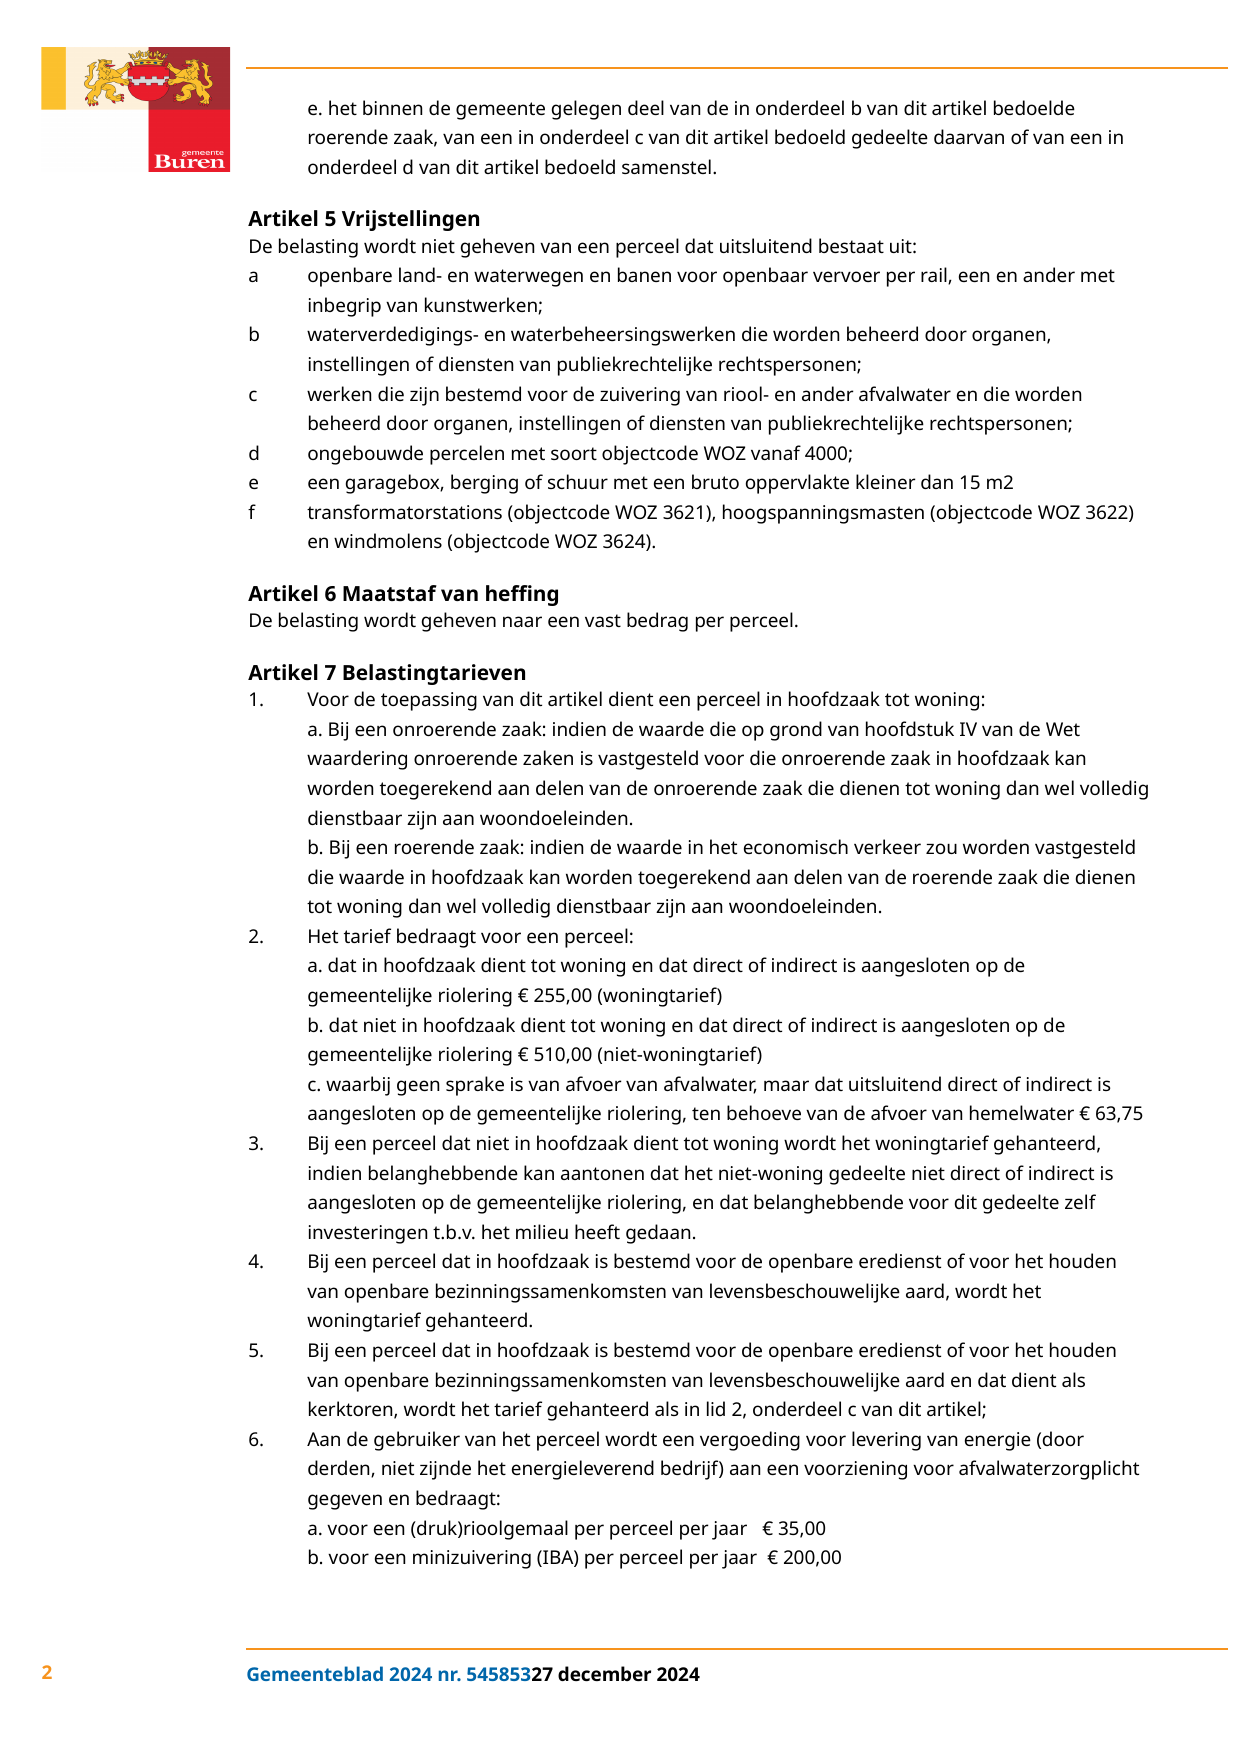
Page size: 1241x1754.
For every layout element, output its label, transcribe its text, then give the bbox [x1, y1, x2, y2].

list werken die zijn bestemd voor de zuivering van riool- en ander afvalwater en die worden beheerd door organen, instellingen of diensten van publiekrechtelijke rechtspersonen; [248, 381, 1152, 436]
list a. Bij een onroerende zaak: indien de waarde die op grond van hoofdstuk IV van de Wet waardering onroerende zaken is vastgesteld voor die onroerende zaak in hoofdzaak kan worden toegerekend aan delen van de onroerende zaak die dienen tot woning dan wel volledig dienstbaar zijn aan woondoeleinden. [248, 716, 1152, 830]
list b. voor een minizuivering (IBA) per perceel per jaar € 200,00 [248, 1544, 1152, 1570]
text De belasting wordt geheven naar een vast bedrag per perceel. [248, 607, 1152, 633]
list a. dat in hoofdzaak dient tot woning en dat direct of indirect is aangesloten op de gemeentelijke riolering € 255,00 (woningtarief) [248, 953, 1152, 1008]
list openbare land- en waterwegen en banen voor openbaar vervoer per rail, een en ander met inbegrip van kunstwerken; [248, 262, 1152, 318]
list Het tarief bedraagt voor een perceel: [248, 923, 1152, 949]
list waterverdedigings- en waterbeheersingswerken die worden beheerd door organen, instellingen of diensten van publiekrechtelijke rechtspersonen; [248, 322, 1152, 377]
text Artikel 7 Belastingtarieven [248, 658, 1152, 686]
list Bij een perceel dat niet in hoofdzaak dient tot woning wordt het woningtarief gehanteerd, indien belanghebbende kan aantonen dat het niet-woning gedeelte niet direct of indirect is aangesloten op de gemeentelijke riolering, en dat belanghebbende voor dit gedeelte zelf investeringen t.b.v. het milieu heeft gedaan. [248, 1130, 1152, 1244]
list een garagebox, berging of schuur met een bruto oppervlakte kleiner dan 15 m2 [248, 469, 1152, 495]
list Aan de gebruiker van het perceel wordt een vergoeding voor levering van energie (door derden, niet zijnde het energieleverend bedrijf) aan een voorziening voor afvalwaterzorgplicht gegeven en bedraagt: [248, 1426, 1152, 1511]
list transformatorstations (objectcode WOZ 3621), hoogspanningsmasten (objectcode WOZ 3622) en windmolens (objectcode WOZ 3624). [248, 499, 1152, 554]
text Artikel 6 Maatstaf van heffing [248, 579, 1152, 607]
list ongebouwde percelen met soort objectcode WOZ vanaf 4000; [248, 440, 1152, 466]
list b. Bij een roerende zaak: indien de waarde in het economisch verkeer zou worden vastgesteld die waarde in hoofdzaak kan worden toegerekend aan delen van de roerende zaak die dienen tot woning dan wel volledig dienstbaar zijn aan woondoeleinden. [248, 834, 1152, 919]
list Voor de toepassing van dit artikel dient een perceel in hoofdzaak tot woning: [248, 686, 1152, 712]
list Bij een perceel dat in hoofdzaak is bestemd voor de openbare eredienst of voor het houden van openbare bezinningssamenkomsten van levensbeschouwelijke aard, wordt het woningtarief gehanteerd. [248, 1248, 1152, 1333]
list e. het binnen de gemeente gelegen deel van de in onderdeel b van dit artikel bedoelde roerende zaak, van een in onderdeel c van dit artikel bedoeld gedeelte daarvan of van een in onderdeel d van dit artikel bedoeld samenstel. [248, 95, 1152, 180]
list c. waarbij geen sprake is van afvoer van afvalwater, maar dat uitsluitend direct of indirect is aangesloten op de gemeentelijke riolering, ten behoeve van de afvoer van hemelwater € 63,75 [248, 1071, 1152, 1126]
text De belasting wordt niet geheven van een perceel dat uitsluitend bestaat uit: [248, 233, 1152, 258]
picture [41, 47, 231, 172]
list Bij een perceel dat in hoofdzaak is bestemd voor de openbare eredienst of voor het houden van openbare bezinningssamenkomsten van levensbeschouwelijke aard en dat dient als kerktoren, wordt het tarief gehanteerd als in lid 2, onderdeel c van dit artikel; [248, 1337, 1152, 1422]
text Artikel 5 Vrijstellingen [248, 204, 1152, 233]
list b. dat niet in hoofdzaak dient tot woning en dat direct of indirect is aangesloten op de gemeentelijke riolering € 510,00 (niet-woningtarief) [248, 1012, 1152, 1067]
list a. voor een (druk)rioolgemaal per perceel per jaar € 35,00 [248, 1515, 1152, 1540]
